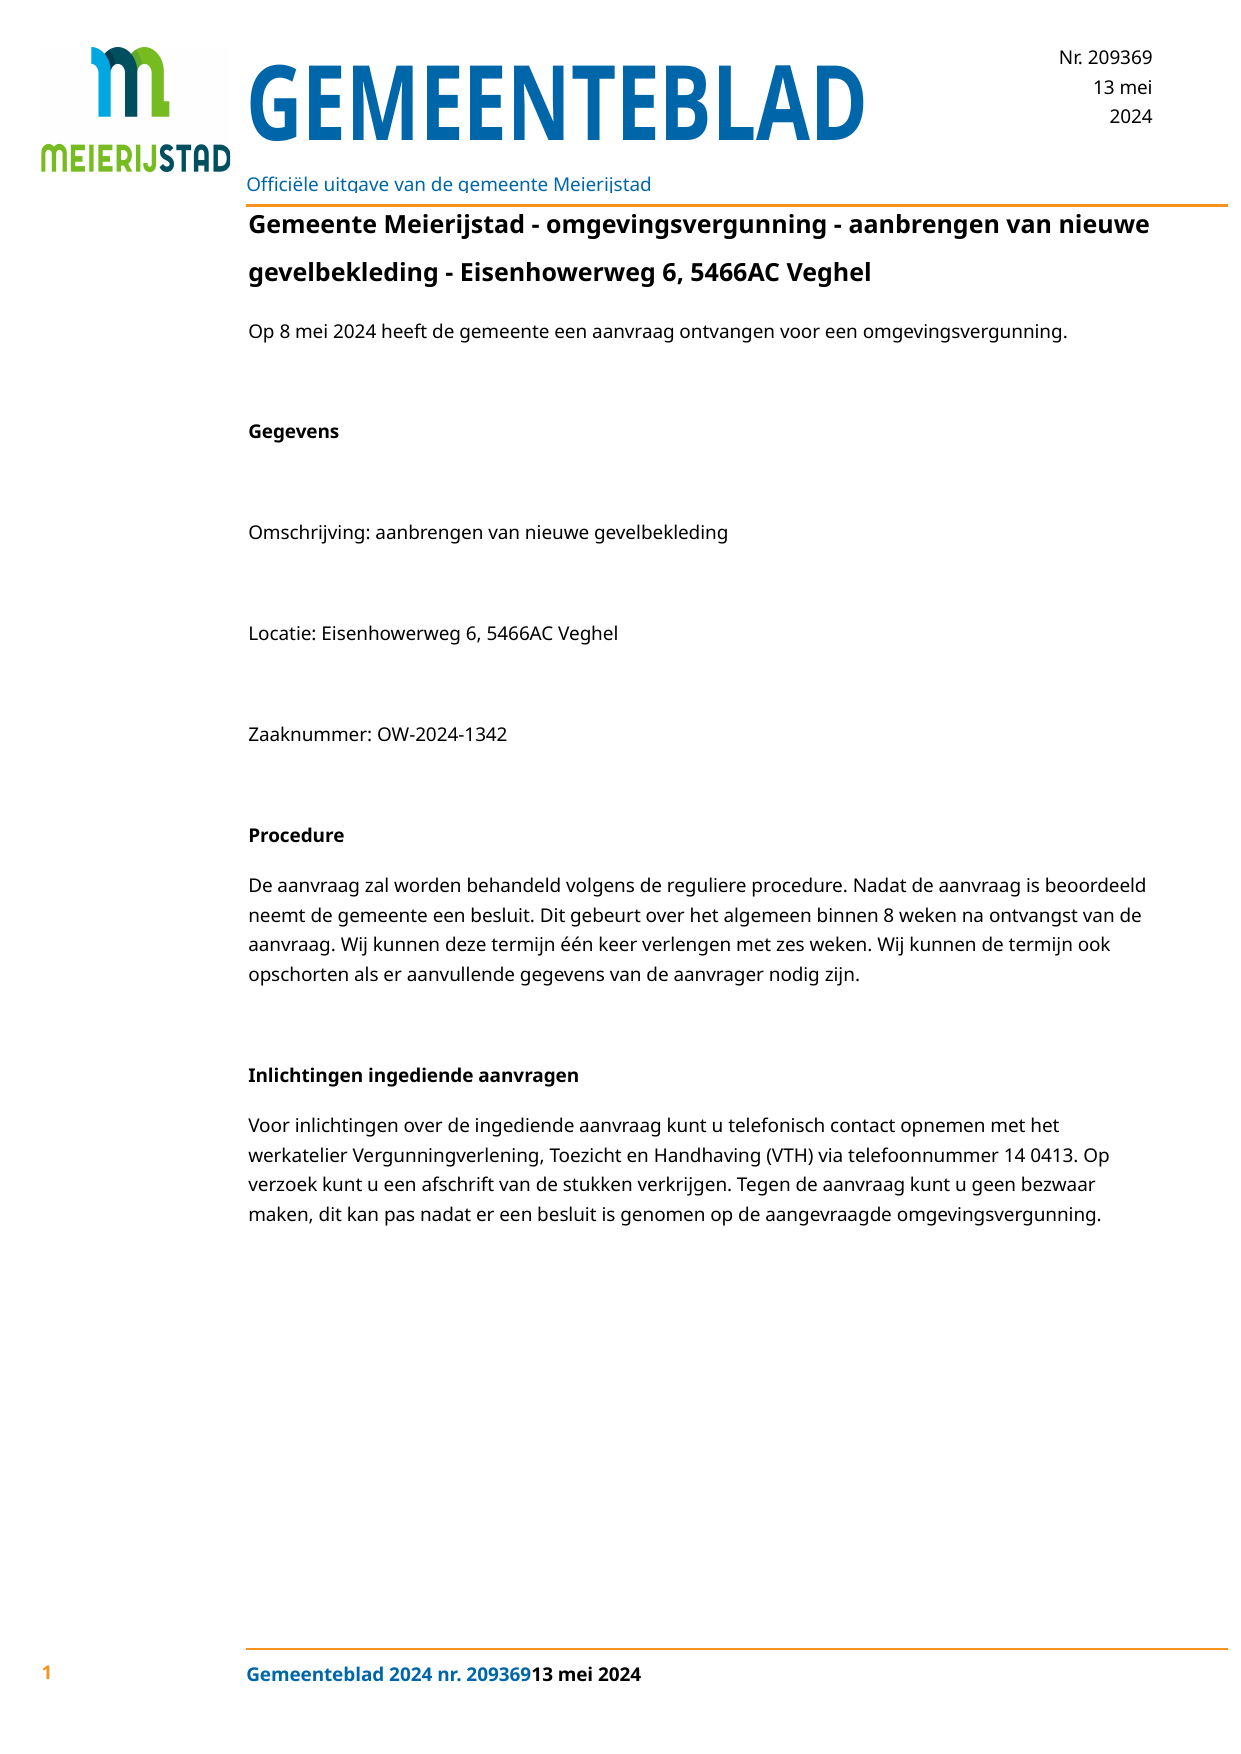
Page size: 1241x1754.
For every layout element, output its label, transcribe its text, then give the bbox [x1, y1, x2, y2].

text Op 8 mei 2024 heeft de gemeente een aanvraag ontvangen voor een omgevingsvergunning. [248, 318, 1152, 344]
text Gegevens [248, 419, 1152, 444]
text Zaaknummer: OW-2024-1342 [248, 721, 1152, 747]
text Procedure [248, 822, 1152, 848]
text De aanvraag zal worden behandeld volgens de reguliere procedure. Nadat de aanvraag is beoordeeld neemt de gemeente een besluit. Dit gebeurt over het algemeen binnen 8 weken na ontvangst van de aanvraag. Wij kunnen deze termijn één keer verlengen met zes weken. Wij kunnen de termijn ook opschorten als er aanvullende gegevens van de aanvrager nodig zijn. [248, 872, 1152, 987]
text Omschrijving: aanbrengen van nieuwe gevelbekleding [248, 519, 1152, 545]
text Gemeente Meierijstad - omgevingsvergunning - aanbrengen van nieuwe gevelbekleding - Eisenhowerweg 6, 5466AC Veghel [248, 207, 1152, 288]
text Voor inlichtingen over de ingediende aanvraag kunt u telefonisch contact opnemen met het werkatelier Vergunningverlening, Toezicht en Handhaving (VTH) via telefoonnummer 14 0413. Op verzoek kunt u een afschrift van de stukken verkrijgen. Tegen de aanvraag kunt u geen bezwaar maken, dit kan pas nadat er een besluit is genomen op de aangevraagde omgevingsvergunning. [248, 1112, 1152, 1227]
text Locatie: Eisenhowerweg 6, 5466AC Veghel [248, 620, 1152, 646]
text Inlichtingen ingediende aanvragen [248, 1062, 1152, 1088]
picture [41, 47, 231, 172]
